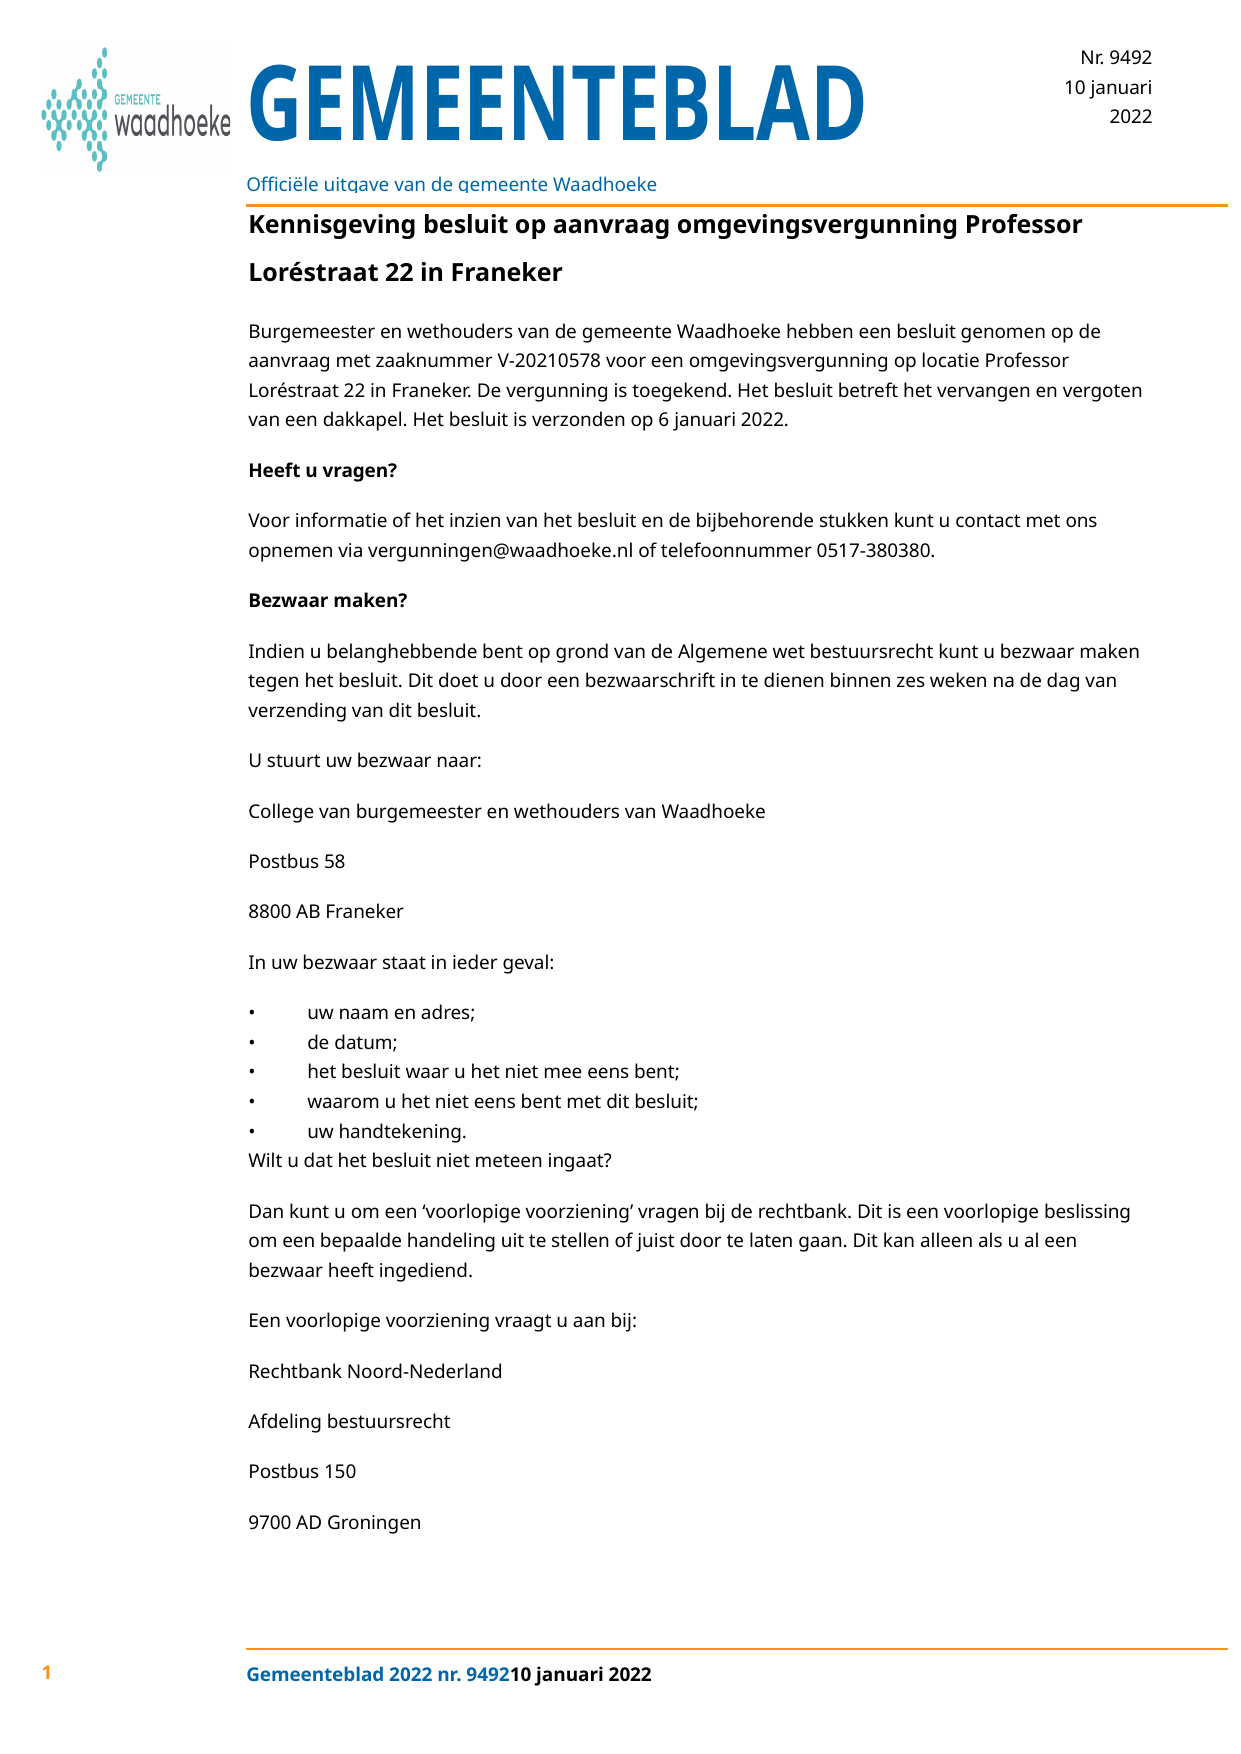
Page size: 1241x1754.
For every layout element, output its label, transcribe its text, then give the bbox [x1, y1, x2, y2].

text College van burgemeester en wethouders van Waadhoeke [248, 798, 1152, 824]
text Voor informatie of het inzien van het besluit en de bijbehorende stukken kunt u contact met ons opnemen via vergunningen@waadhoeke.nl of telefoonnummer 0517-380380. [248, 507, 1152, 563]
text Burgemeester en wethouders van de gemeente Waadhoeke hebben een besluit genomen op de aanvraag met zaaknummer V-20210578 voor een omgevingsvergunning op locatie Professor Loréstraat 22 in Franeker. De vergunning is toegekend. Het besluit betreft het vervangen en vergoten van een dakkapel. Het besluit is verzonden op 6 januari 2022. [248, 318, 1152, 432]
text Dan kunt u om een ‘voorlopige voorziening’ vragen bij de rechtbank. Dit is een voorlopige beslissing om een bepaalde handeling uit te stellen of juist door te laten gaan. Dit kan alleen als u al een bezwaar heeft ingediend. [248, 1198, 1152, 1283]
list uw naam en adres; [248, 999, 1152, 1025]
text In uw bezwaar staat in ieder geval: [248, 949, 1152, 975]
text Indien u belanghebbende bent op grond van de Algemene wet bestuursrecht kunt u bezwaar maken tegen het besluit. Dit doet u door een bezwaarschrift in te dienen binnen zes weken na de dag van verzending van dit besluit. [248, 638, 1152, 723]
list uw handtekening. [248, 1118, 1152, 1144]
text Heeft u vragen? [248, 457, 1152, 483]
list de datum; [248, 1029, 1152, 1055]
list het besluit waar u het niet mee eens bent; [248, 1059, 1152, 1084]
text U stuurt uw bezwaar naar: [248, 747, 1152, 773]
text Een voorlopige voorziening vraagt u aan bij: [248, 1307, 1152, 1333]
text Bezwaar maken? [248, 587, 1152, 613]
text Wilt u dat het besluit niet meteen ingaat? [248, 1147, 1152, 1173]
text Postbus 150 [248, 1459, 1152, 1484]
text 9700 AD Groningen [248, 1509, 1152, 1535]
list waarom u het niet eens bent met dit besluit; [248, 1088, 1152, 1114]
text Postbus 58 [248, 848, 1152, 874]
text Rechtbank Noord-Nederland [248, 1358, 1152, 1384]
text Kennisgeving besluit op aanvraag omgevingsvergunning Professor Loréstraat 22 in Franeker [248, 207, 1152, 288]
text Afdeling bestuursrecht [248, 1408, 1152, 1434]
text 8800 AB Franeker [248, 899, 1152, 924]
picture [41, 47, 231, 172]
